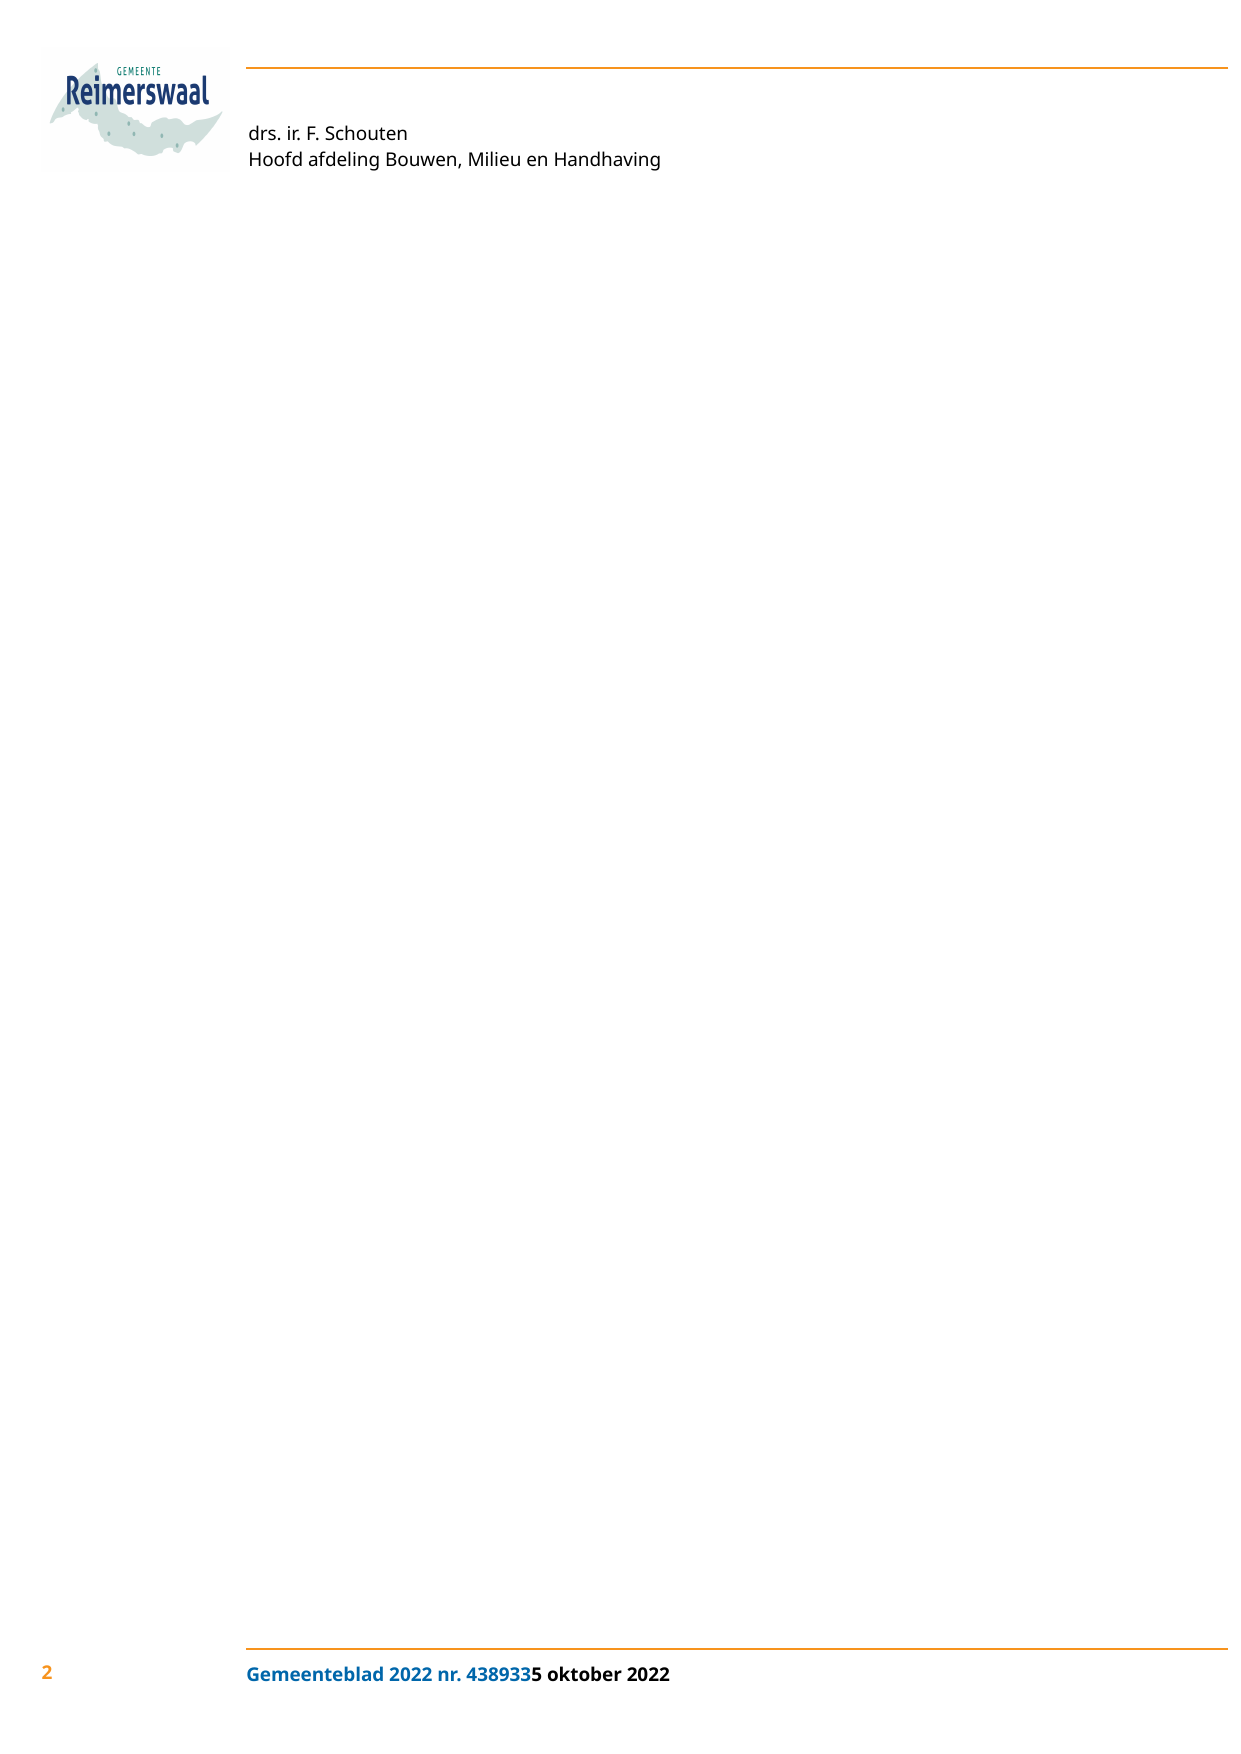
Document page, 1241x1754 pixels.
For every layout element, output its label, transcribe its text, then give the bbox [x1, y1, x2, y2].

text Hoofd afdeling Bouwen, Milieu en Handhaving [248, 146, 1152, 172]
picture [41, 47, 231, 172]
text drs. ir. F. Schouten [248, 121, 1152, 146]
